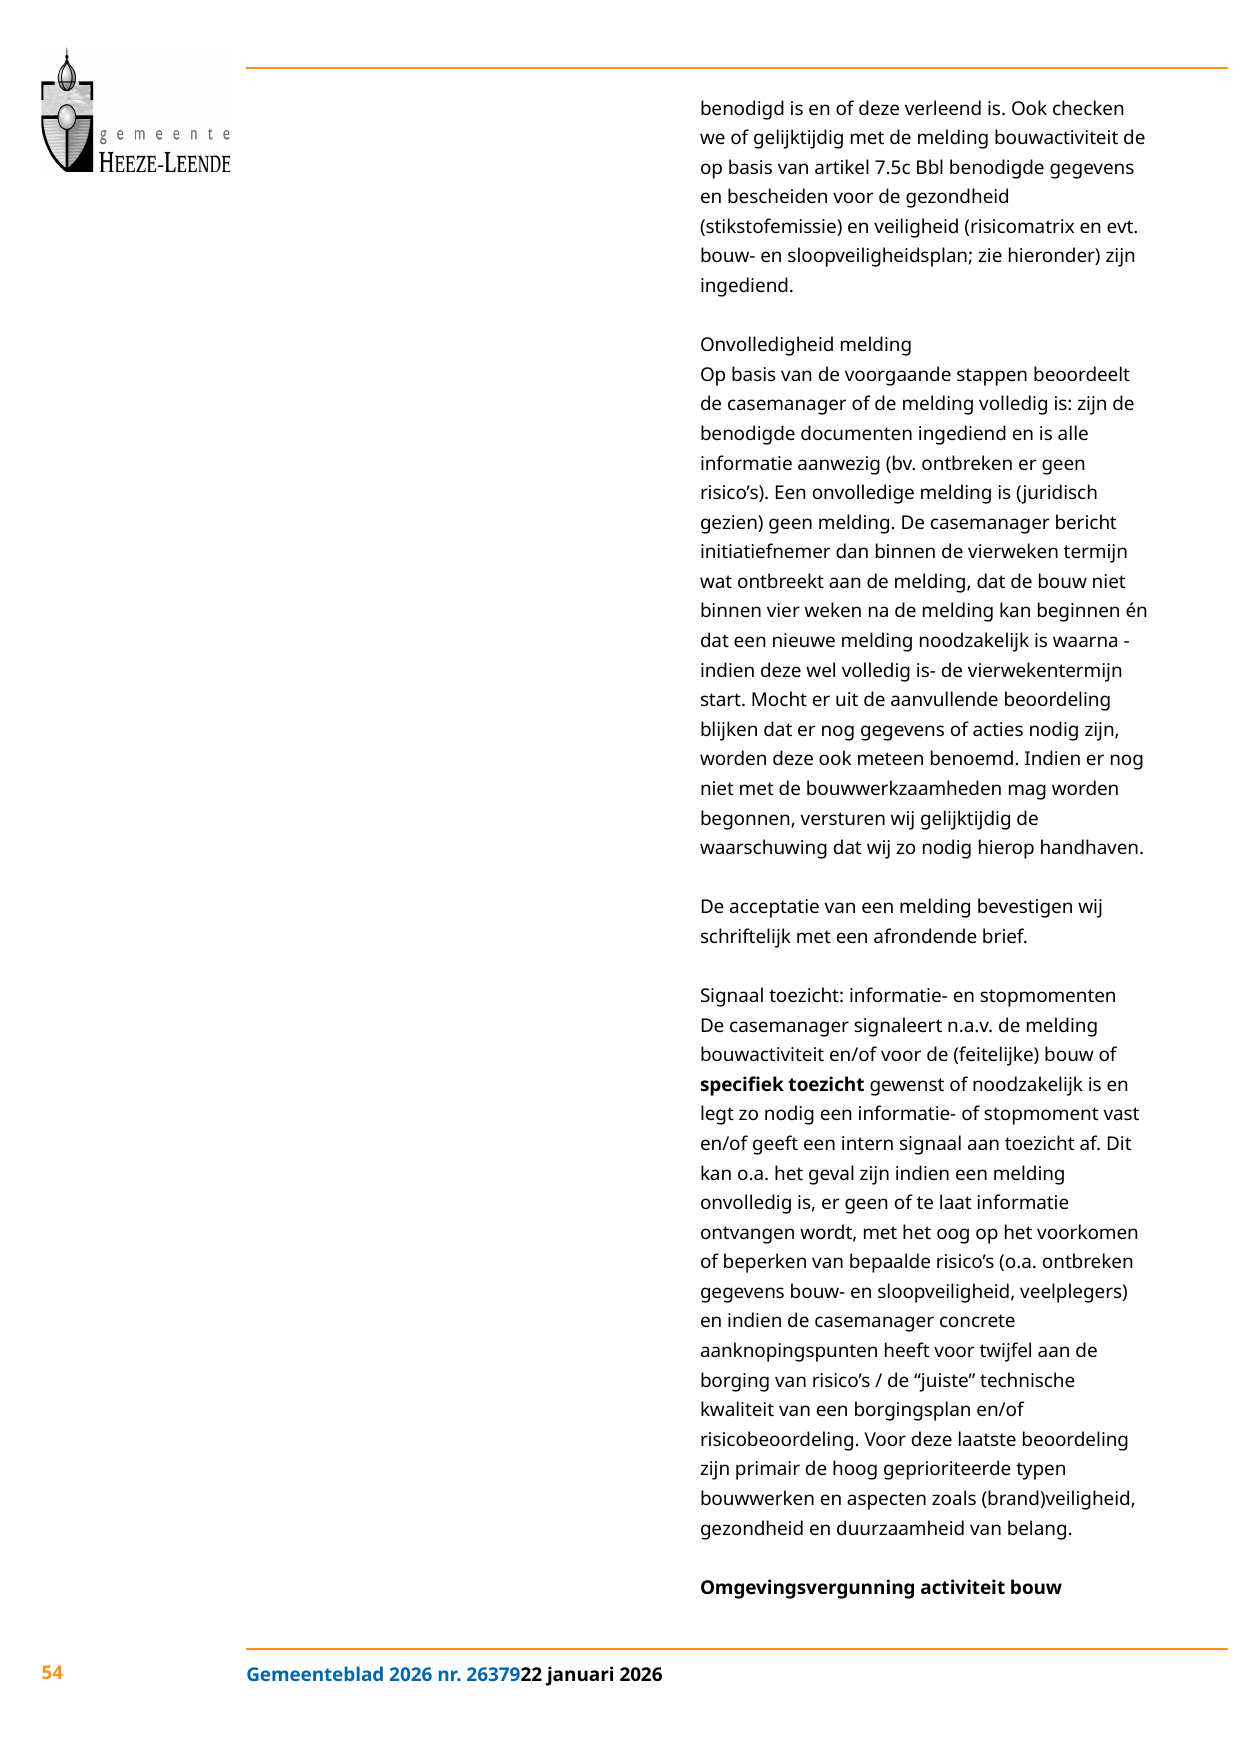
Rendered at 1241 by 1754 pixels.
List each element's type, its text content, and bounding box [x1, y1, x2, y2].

table_cell [248, 95, 700, 1600]
picture [41, 47, 231, 172]
table_cell benodigd is en of deze verleend is. Ook checken we of gelijktijdig met de melding bouwactiviteit de op basis van artikel 7.5c Bbl benodigde gegevens en bescheiden voor de gezondheid (stikstofemissie) en veiligheid (risicomatrix en evt. bouw- en sloopveiligheidsplan; zie hieronder) zijn ingediend. Onvolledigheid melding Op basis van de voorgaande stappen beoordeelt de casemanager of de melding volledig is: zijn de benodigde documenten ingediend en is alle informatie aanwezig (bv. ontbreken er geen risico’s). Een onvolledige melding is (juridisch gezien) geen melding. De casemanager bericht initiatiefnemer dan binnen de vierweken termijn wat ontbreekt aan de melding, dat de bouw niet binnen vier weken na de melding kan beginnen én dat een nieuwe melding noodzakelijk is waarna -indien deze wel volledig is- de vierwekentermijn start. Mocht er uit de aanvullende beoordeling blijken dat er nog gegevens of acties nodig zijn, worden deze ook meteen benoemd. Indien er nog niet met de bouwwerkzaamheden mag worden begonnen, versturen wij gelijktijdig de waarschuwing dat wij zo nodig hierop handhaven. De acceptatie van een melding bevestigen wij schriftelijk met een afrondende brief. Signaal toezicht: informatie- en stopmomenten De casemanager signaleert n.a.v. de melding bouwactiviteit en/of voor de (feitelijke) bouw of specifiek toezicht gewenst of noodzakelijk is en legt zo nodig een informatie- of stopmoment vast en/of geeft een intern signaal aan toezicht af. Dit kan o.a. het geval zijn indien een melding onvolledig is, er geen of te laat informatie ontvangen wordt, met het oog op het voorkomen of beperken van bepaalde risico’s (o.a. ontbreken gegevens bouw- en sloopveiligheid, veelplegers) en indien de casemanager concrete aanknopingspunten heeft voor twijfel aan de borging van risico’s / de “juiste” technische kwaliteit van een borgingsplan en/of risicobeoordeling. Voor deze laatste beoordeling zijn primair de hoog geprioriteerde typen bouwwerken en aspecten zoals (brand)veiligheid, gezondheid en duurzaamheid van belang. Omgevingsvergunning activiteit bouw [700, 95, 1152, 1600]
